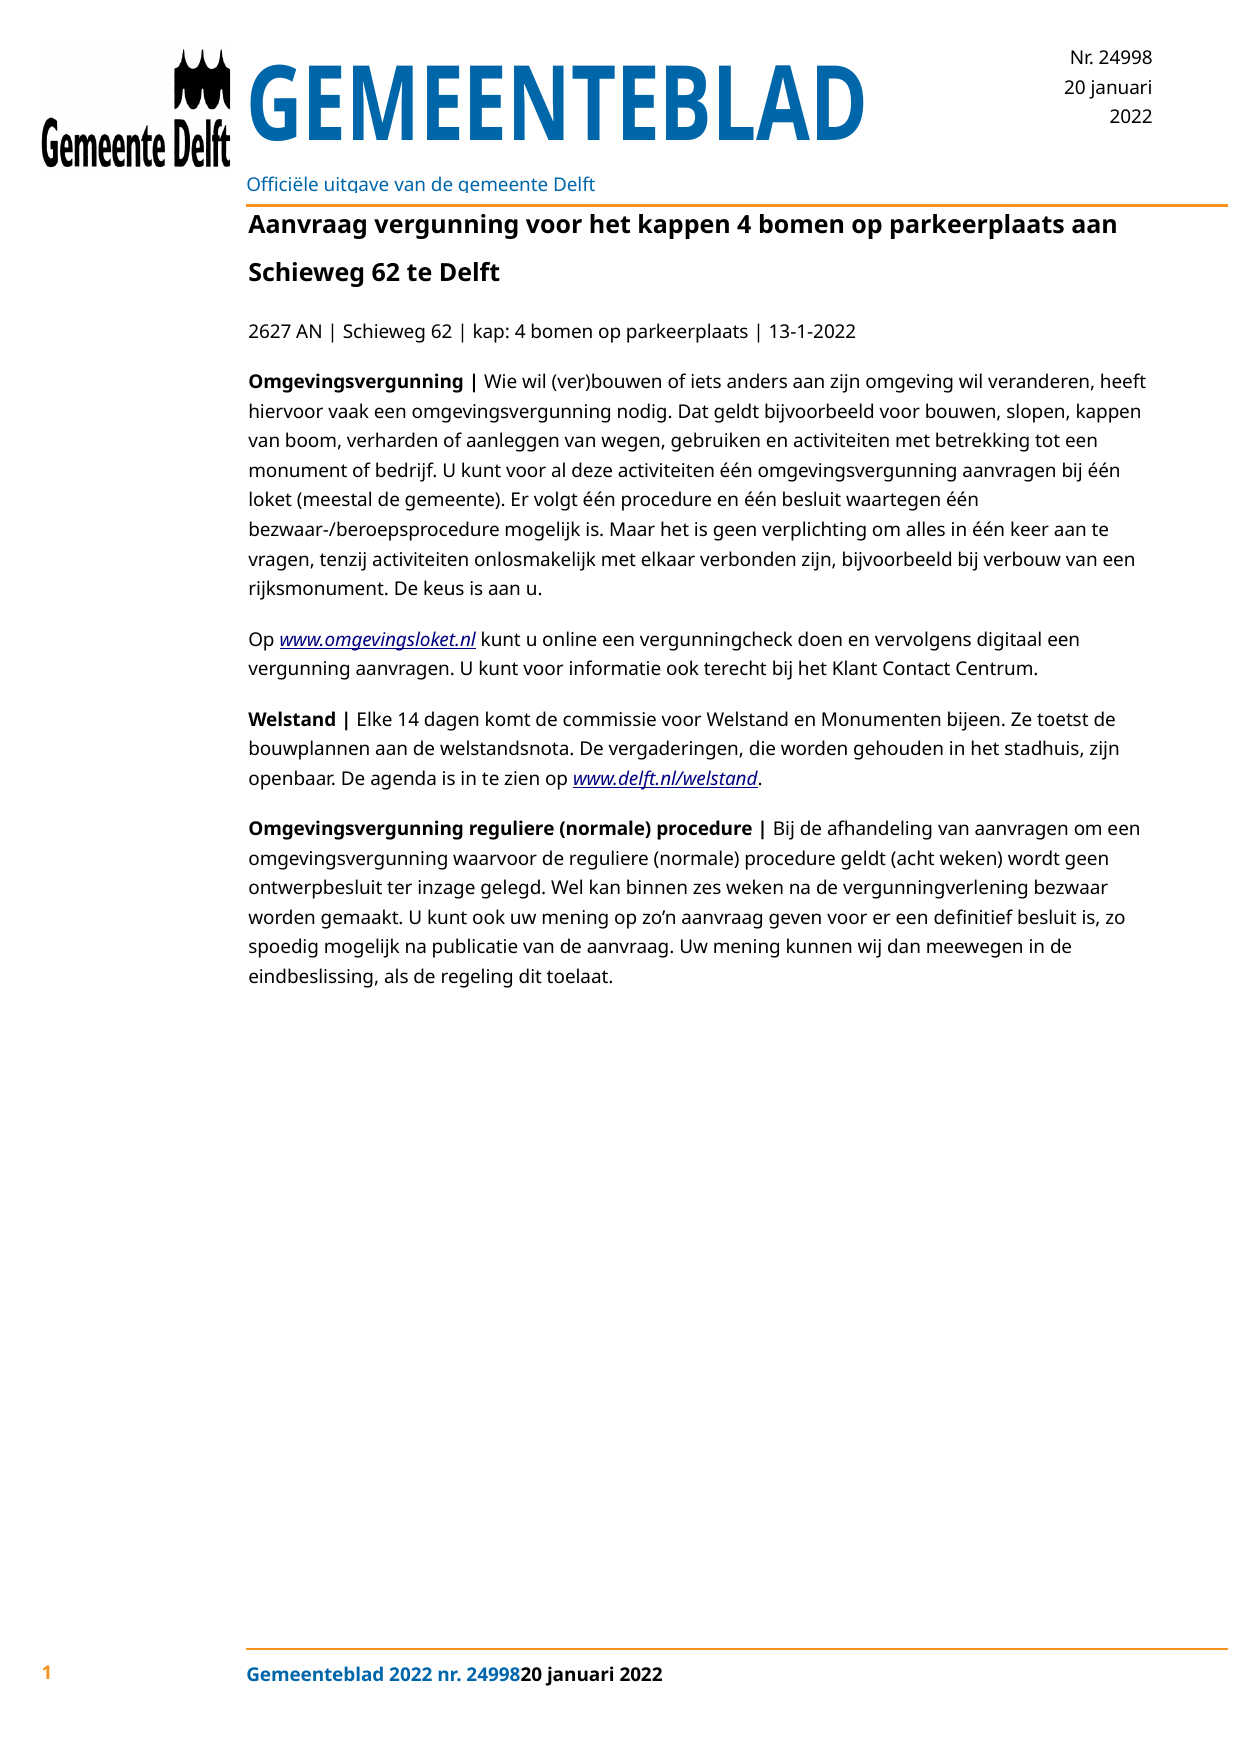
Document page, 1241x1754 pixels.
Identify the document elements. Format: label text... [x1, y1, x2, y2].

text Op www.omgevingsloket.nl kunt u online een vergunningcheck doen en vervolgens digitaal een vergunning aanvragen. U kunt voor informatie ook terecht bij het Klant Contact Centrum. [248, 626, 1152, 681]
text Aanvraag vergunning voor het kappen 4 bomen op parkeerplaats aan Schieweg 62 te Delft [248, 207, 1152, 288]
text Omgevingsvergunning | Wie wil (ver)bouwen of iets anders aan zijn omgeving wil veranderen, heeft hiervoor vaak een omgevingsvergunning nodig. Dat geldt bijvoorbeeld voor bouwen, slopen, kappen van boom, verharden of aanleggen van wegen, gebruiken en activiteiten met betrekking tot een monument of bedrijf. U kunt voor al deze activiteiten één omgevingsvergunning aanvragen bij één loket (meestal de gemeente). Er volgt één procedure en één besluit waartegen één bezwaar-/beroepsprocedure mogelijk is. Maar het is geen verplichting om alles in één keer aan te vragen, tenzij activiteiten onlosmakelijk met elkaar verbonden zijn, bijvoorbeeld bij verbouw van een rijksmonument. De keus is aan u. [248, 368, 1152, 601]
text 2627 AN | Schieweg 62 | kap: 4 bomen op parkeerplaats | 13-1-2022 [248, 318, 1152, 344]
text Welstand | Elke 14 dagen komt de commissie voor Welstand en Monumenten bijeen. Ze toetst de bouwplannen aan de welstandsnota. De vergaderingen, die worden gehouden in het stadhuis, zijn openbaar. De agenda is in te zien op www.delft.nl/welstand. [248, 706, 1152, 791]
picture [41, 47, 231, 172]
text Omgevingsvergunning reguliere (normale) procedure | Bij de afhandeling van aanvragen om een omgevingsvergunning waarvoor de reguliere (normale) procedure geldt (acht weken) wordt geen ontwerpbesluit ter inzage gelegd. Wel kan binnen zes weken na de vergunningverlening bezwaar worden gemaakt. U kunt ook uw mening op zo’n aanvraag geven voor er een definitief besluit is, zo spoedig mogelijk na publicatie van de aanvraag. Uw mening kunnen wij dan meewegen in de eindbeslissing, als de regeling dit toelaat. [248, 815, 1152, 989]
